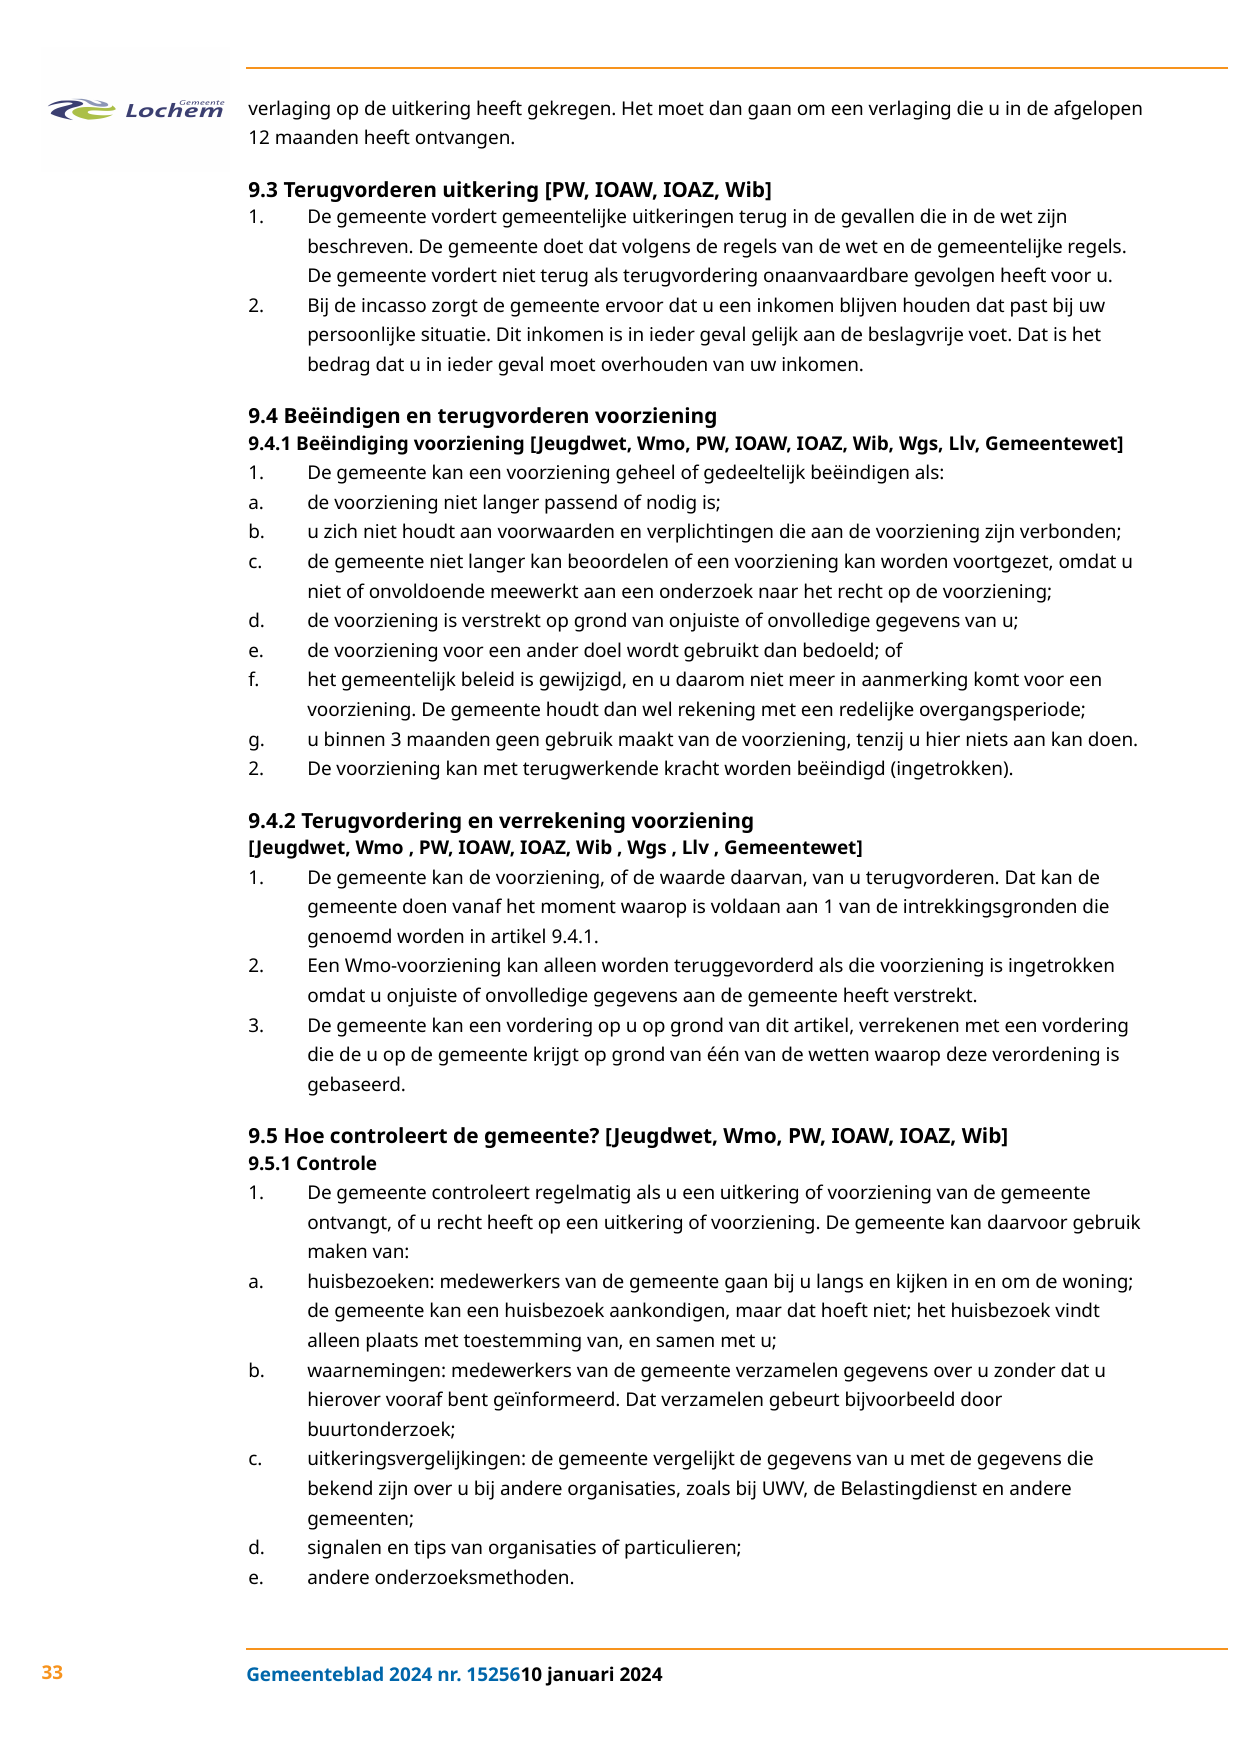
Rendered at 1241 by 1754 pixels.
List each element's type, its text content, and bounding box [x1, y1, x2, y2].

list uitkeringsvergelijkingen: de gemeente vergelijkt de gegevens van u met de gegevens die bekend zijn over u bij andere organisaties, zoals bij UWV, de Belastingdienst en andere gemeenten; [248, 1446, 1152, 1531]
text verlaging op de uitkering heeft gekregen. Het moet dan gaan om een verlaging die u in de afgelopen 12 maanden heeft ontvangen. [248, 95, 1152, 150]
list de voorziening is verstrekt op grond van onjuiste of onvolledige gegevens van u; [248, 607, 1152, 633]
list De gemeente vordert gemeentelijke uitkeringen terug in de gevallen die in de wet zijn beschreven. De gemeente doet dat volgens de regels van de wet en de gemeentelijke regels. De gemeente vordert niet terug als terugvordering onaanvaardbare gevolgen heeft voor u. [248, 203, 1152, 288]
text 9.4 Beëindigen en terugvorderen voorziening [248, 402, 1152, 430]
list het gemeentelijk beleid is gewijzigd, en u daarom niet meer in aanmerking komt voor een voorziening. De gemeente houdt dan wel rekening met een redelijke overgangsperiode; [248, 667, 1152, 722]
list de voorziening voor een ander doel wordt gebruikt dan bedoeld; of [248, 637, 1152, 663]
text 9.5 Hoe controleert de gemeente? [Jeugdwet, Wmo, PW, IOAW, IOAZ, Wib] [248, 1121, 1152, 1150]
list Een Wmo-voorziening kan alleen worden teruggevorderd als die voorziening is ingetrokken omdat u onjuiste of onvolledige gegevens aan de gemeente heeft verstrekt. [248, 953, 1152, 1008]
picture [41, 47, 231, 172]
text 9.3 Terugvorderen uitkering [PW, IOAW, IOAZ, Wib] [248, 175, 1152, 203]
list de gemeente niet langer kan beoordelen of een voorziening kan worden voortgezet, omdat u niet of onvoldoende meewerkt aan een onderzoek naar het recht op de voorziening; [248, 548, 1152, 604]
text 9.4.1 Beëindiging voorziening [Jeugdwet, Wmo, PW, IOAW, IOAZ, Wib, Wgs, Llv, Gemeentewet] [248, 430, 1152, 456]
text 9.5.1 Controle [248, 1150, 1152, 1176]
list de voorziening niet langer passend of nodig is; [248, 489, 1152, 515]
list De gemeente controleert regelmatig als u een uitkering of voorziening van de gemeente ontvangt, of u recht heeft op een uitkering of voorziening. De gemeente kan daarvoor gebruik maken van: [248, 1179, 1152, 1264]
list andere onderzoeksmethoden. [248, 1564, 1152, 1590]
list Bij de incasso zorgt de gemeente ervoor dat u een inkomen blijven houden dat past bij uw persoonlijke situatie. Dit inkomen is in ieder geval gelijk aan de beslagvrije voet. Dat is het bedrag dat u in ieder geval moet overhouden van uw inkomen. [248, 292, 1152, 377]
text 9.4.2 Terugvordering en verrekening voorziening [248, 806, 1152, 834]
list De voorziening kan met terugwerkende kracht worden beëindigd (ingetrokken). [248, 755, 1152, 781]
list De gemeente kan een voorziening geheel of gedeeltelijk beëindigen als: [248, 459, 1152, 485]
list De gemeente kan de voorziening, of de waarde daarvan, van u terugvorderen. Dat kan de gemeente doen vanaf het moment waarop is voldaan aan 1 van de intrekkingsgronden die genoemd worden in artikel 9.4.1. [248, 864, 1152, 949]
list signalen en tips van organisaties of particulieren; [248, 1534, 1152, 1560]
list u zich niet houdt aan voorwaarden en verplichtingen die aan de voorziening zijn verbonden; [248, 519, 1152, 544]
list u binnen 3 maanden geen gebruik maakt van de voorziening, tenzij u hier niets aan kan doen. [248, 726, 1152, 752]
list huisbezoeken: medewerkers van de gemeente gaan bij u langs en kijken in en om de woning; de gemeente kan een huisbezoek aankondigen, maar dat hoeft niet; het huisbezoek vindt alleen plaats met toestemming van, en samen met u; [248, 1268, 1152, 1353]
list waarnemingen: medewerkers van de gemeente verzamelen gegevens over u zonder dat u hierover vooraf bent geïnformeerd. Dat verzamelen gebeurt bijvoorbeeld door buurtonderzoek; [248, 1357, 1152, 1442]
text [Jeugdwet, Wmo , PW, IOAW, IOAZ, Wib , Wgs , Llv , Gemeentewet] [248, 834, 1152, 860]
list De gemeente kan een vordering op u op grond van dit artikel, verrekenen met een vordering die de u op de gemeente krijgt op grond van één van de wetten waarop deze verordening is gebaseerd. [248, 1012, 1152, 1097]
